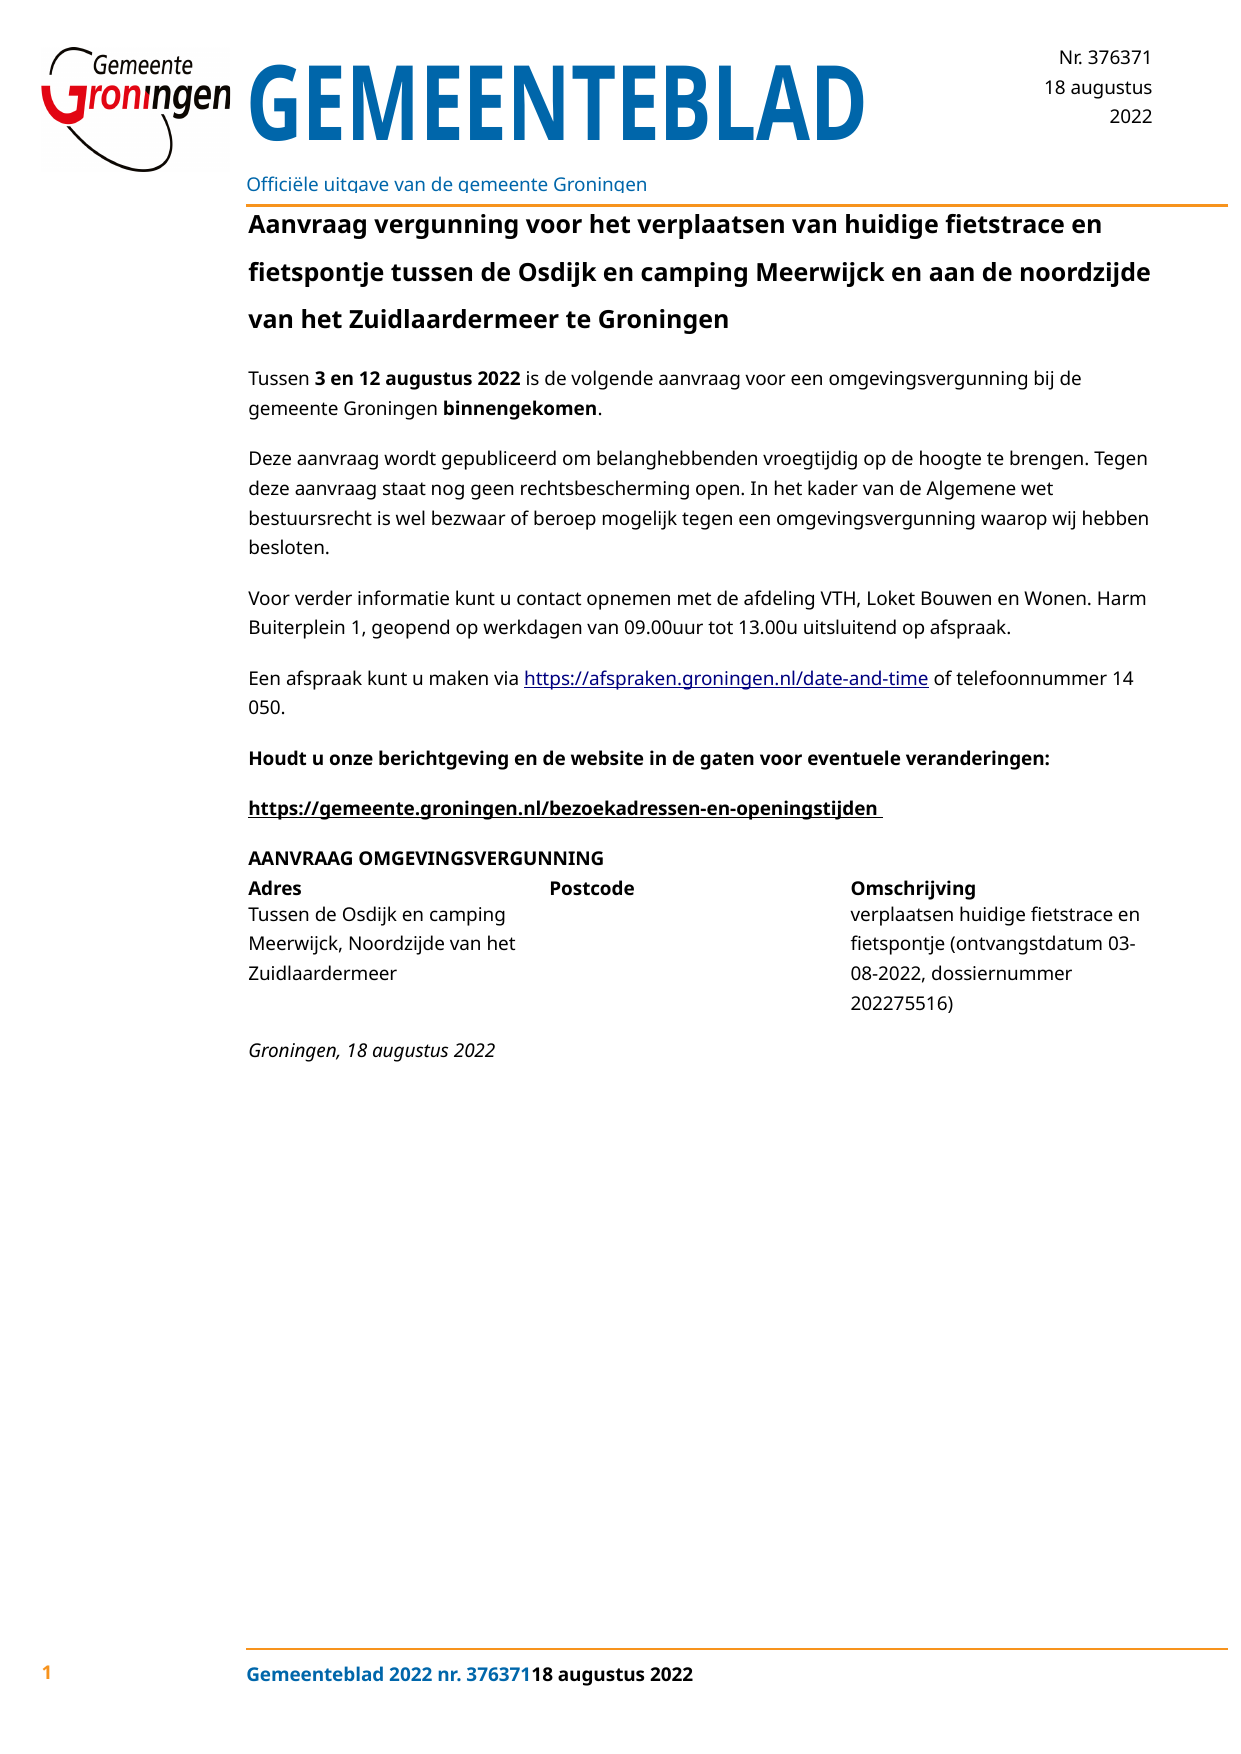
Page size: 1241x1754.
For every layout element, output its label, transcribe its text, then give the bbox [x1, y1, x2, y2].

text Houdt u onze berichtgeving en de website in de gaten voor eventuele veranderingen: [248, 745, 1152, 770]
table_header Adres [248, 875, 549, 901]
picture [41, 47, 231, 172]
text https://gemeente.groningen.nl/bezoekadressen-en-openingstijden [248, 795, 1152, 821]
text Voor verder informatie kunt u contact opnemen met de afdeling VTH, Loket Bouwen en Wonen. Harm Buiterplein 1, geopend op werkdagen van 09.00uur tot 13.00u uitsluitend op afspraak. [248, 585, 1152, 640]
text Een afspraak kunt u maken via https://afspraken.groningen.nl/date-and-time of telefoonnummer 14 050. [248, 665, 1152, 720]
text AANVRAAG OMGEVINGSVERGUNNING [248, 846, 1152, 871]
text Deze aanvraag wordt gepubliceerd om belanghebbenden vroegtijdig op de hoogte te brengen. Tegen deze aanvraag staat nog geen rechtsbescherming open. In het kader van de Algemene wet bestuursrecht is wel bezwaar of beroep mogelijk tegen een omgevingsvergunning waarop wij hebben besloten. [248, 446, 1152, 560]
text Aanvraag vergunning voor het verplaatsen van huidige fietstrace en fietspontje tussen de Osdijk en camping Meerwijck en aan de noordzijde van het Zuidlaardermeer te Groningen [248, 207, 1152, 336]
text Groningen, 18 augustus 2022 [248, 1037, 1152, 1063]
table_header Omschrijving [850, 875, 1152, 901]
table_cell [549, 901, 850, 1015]
text Tussen 3 en 12 augustus 2022 is de volgende aanvraag voor een omgevingsvergunning bij de gemeente Groningen binnengekomen. [248, 366, 1152, 421]
table_header Postcode [549, 875, 850, 901]
table_cell Tussen de Osdijk en camping Meerwijck, Noordzijde van het Zuidlaardermeer [248, 901, 549, 1015]
table_cell verplaatsen huidige fietstrace en fietspontje (ontvangstdatum 03-08-2022, dossiernummer 202275516) [850, 901, 1152, 1015]
